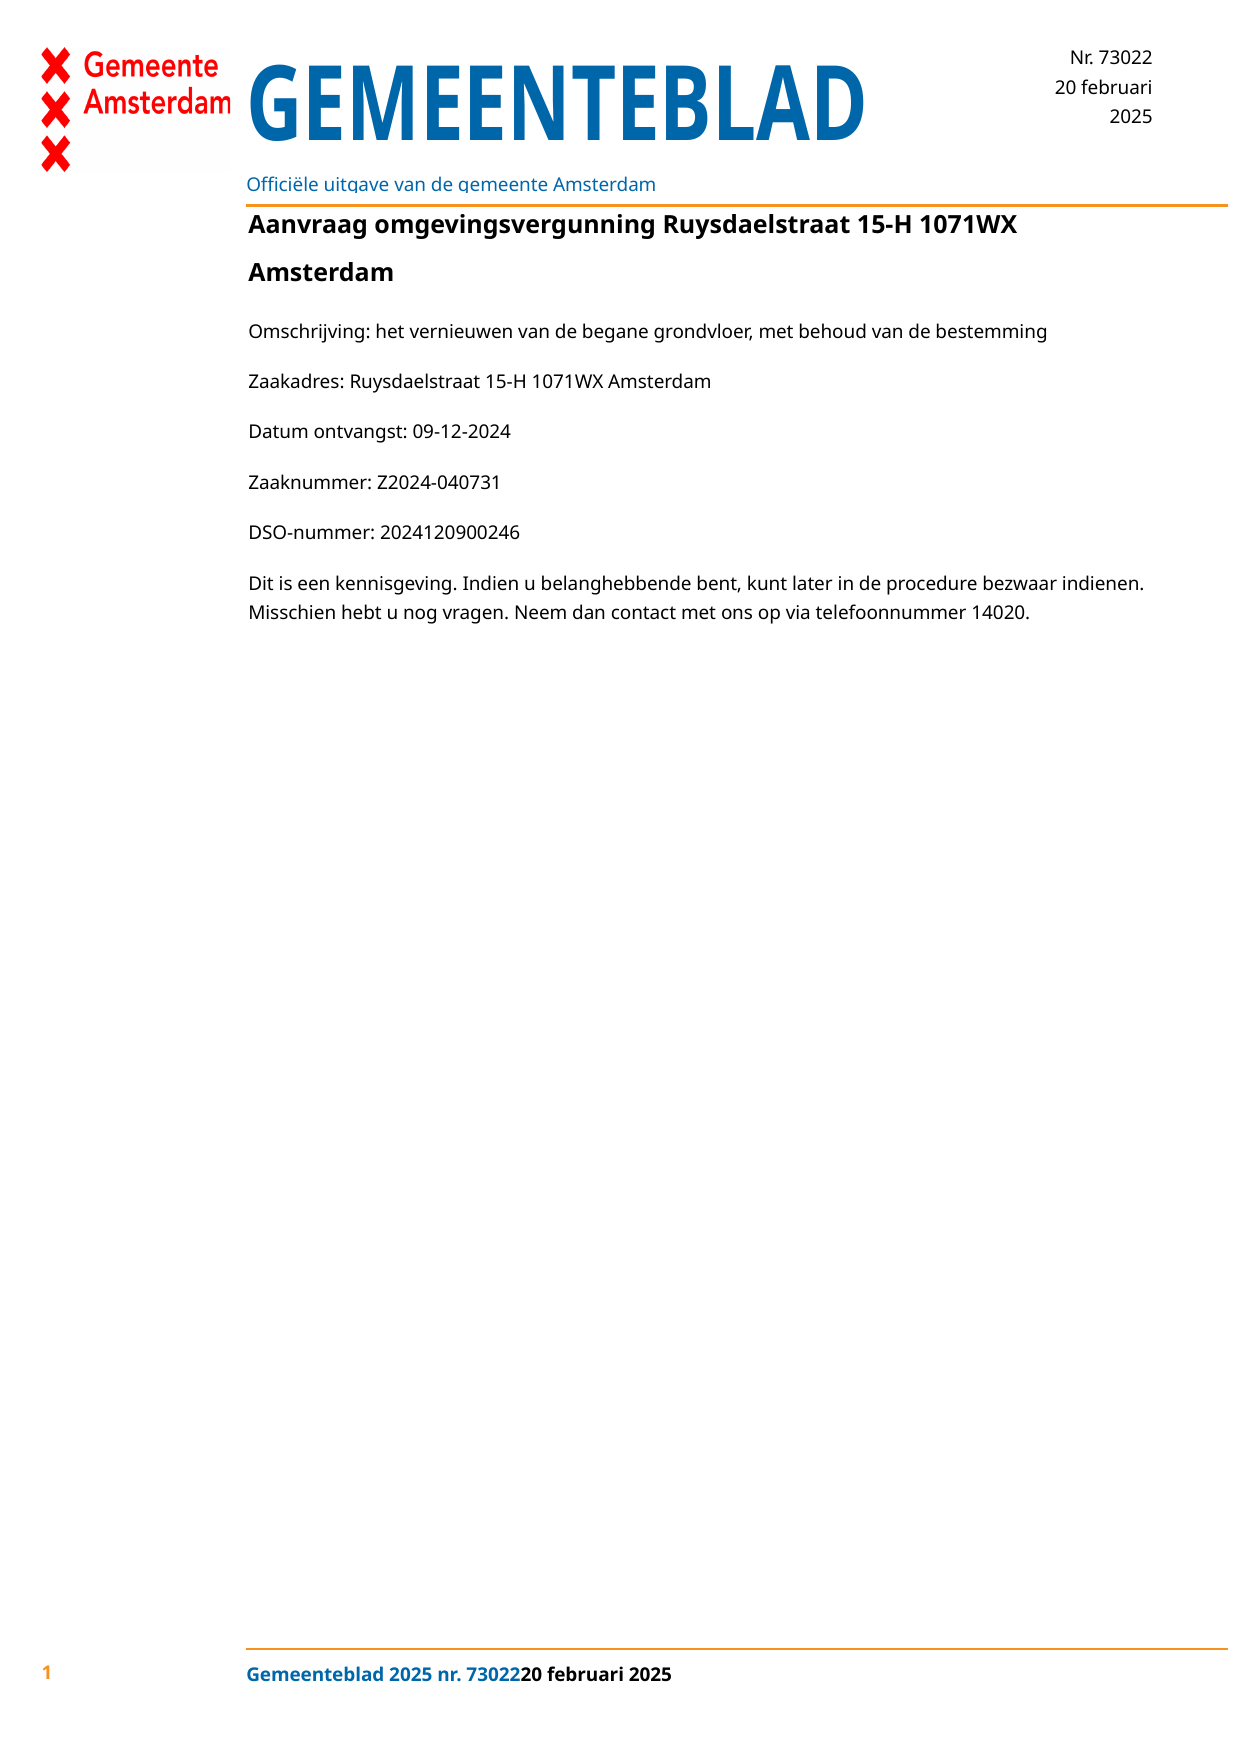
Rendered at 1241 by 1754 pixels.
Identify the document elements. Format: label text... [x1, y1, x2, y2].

text Zaakadres: Ruysdaelstraat 15-H 1071WX Amsterdam [248, 368, 1152, 394]
text DSO-nummer: 2024120900246 [248, 519, 1152, 545]
text Dit is een kennisgeving. Indien u belanghebbende bent, kunt later in de procedure bezwaar indienen. Misschien hebt u nog vragen. Neem dan contact met ons op via telefoonnummer 14020. [248, 570, 1152, 625]
picture [41, 47, 231, 172]
text Zaaknummer: Z2024-040731 [248, 469, 1152, 495]
text Aanvraag omgevingsvergunning Ruysdaelstraat 15-H 1071WX Amsterdam [248, 207, 1152, 288]
text Omschrijving: het vernieuwen van de begane grondvloer, met behoud van de bestemming [248, 318, 1152, 344]
text Datum ontvangst: 09-12-2024 [248, 419, 1152, 444]
